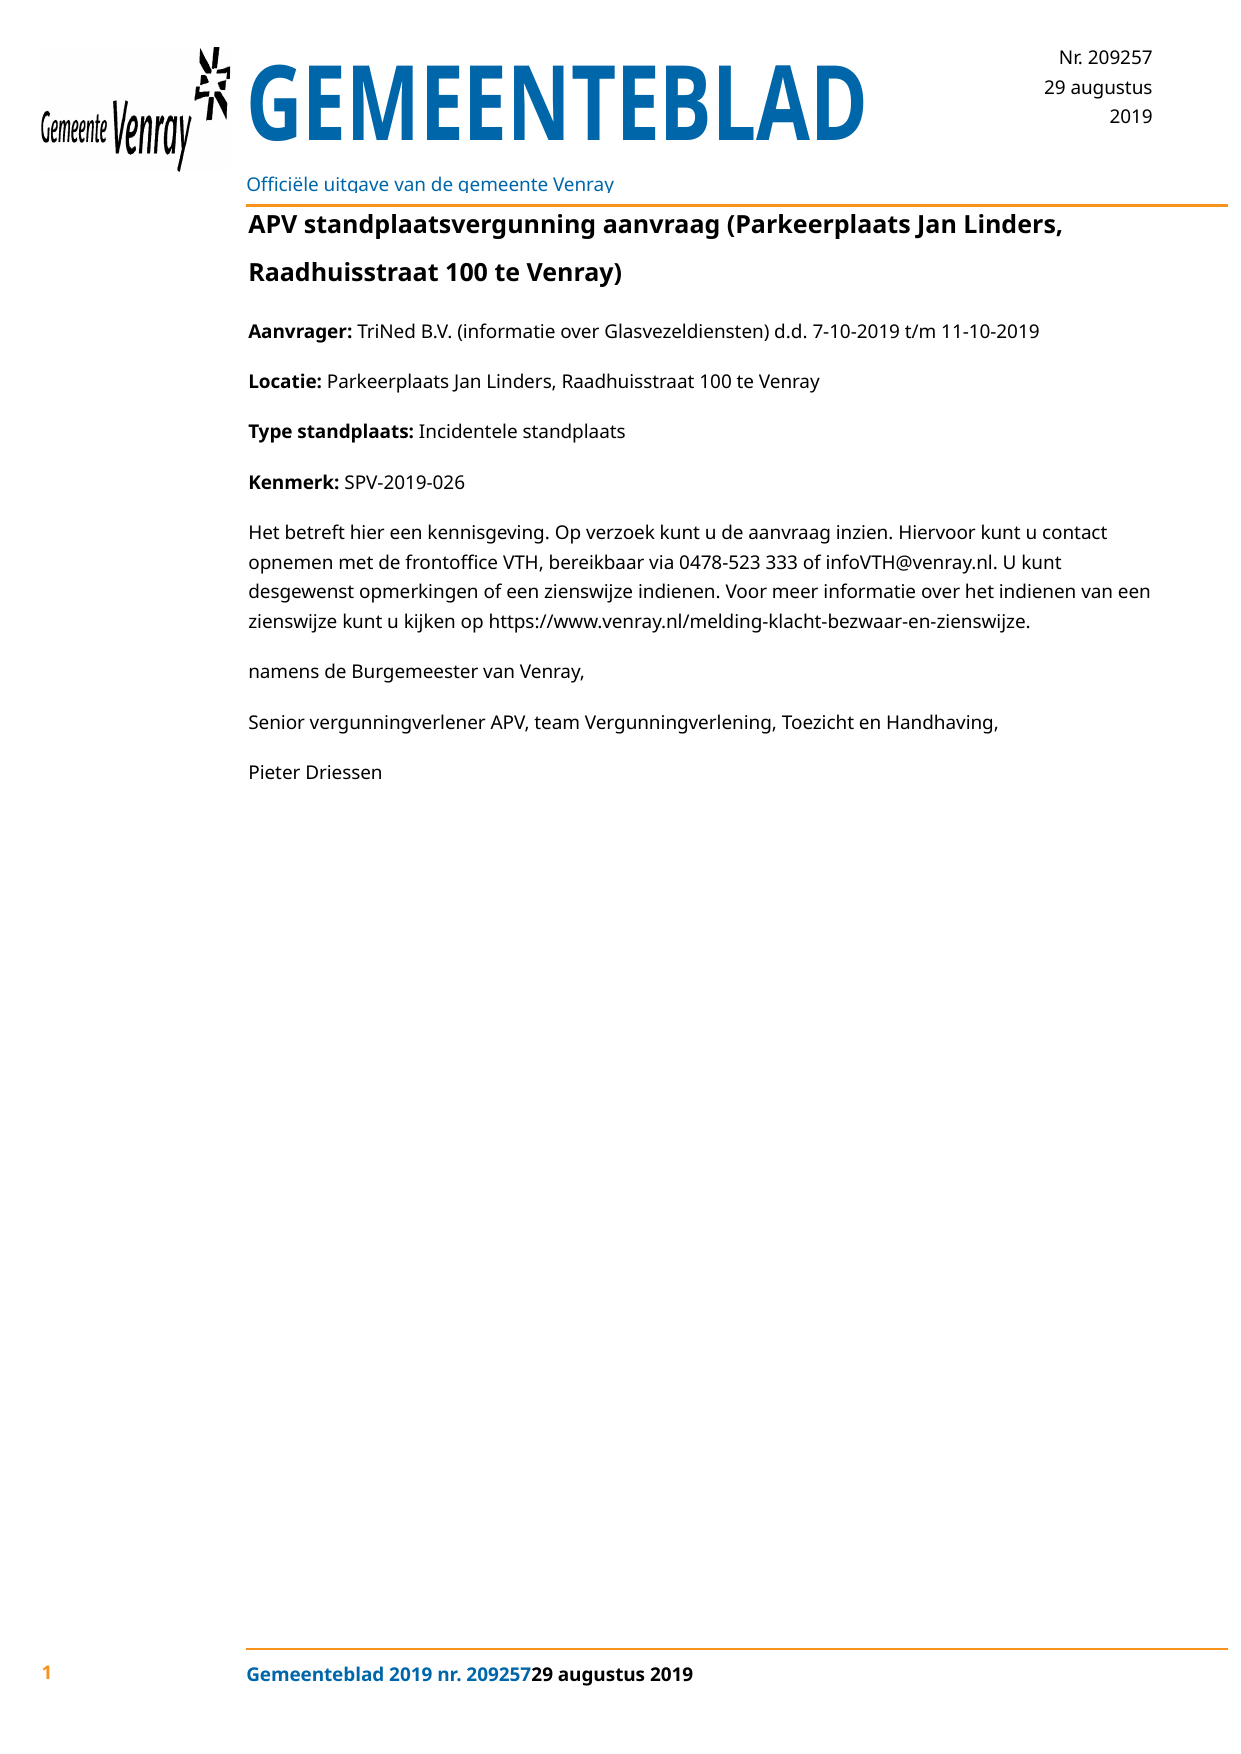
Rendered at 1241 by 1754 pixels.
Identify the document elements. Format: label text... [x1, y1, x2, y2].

text Kenmerk: SPV-2019-026 [248, 469, 1152, 495]
text Locatie: Parkeerplaats Jan Linders, Raadhuisstraat 100 te Venray [248, 368, 1152, 394]
picture [41, 47, 231, 172]
text Type standplaats: Incidentele standplaats [248, 419, 1152, 444]
text Pieter Driessen [248, 759, 1152, 785]
text APV standplaatsvergunning aanvraag (Parkeerplaats Jan Linders, Raadhuisstraat 100 te Venray) [248, 207, 1152, 288]
text Het betreft hier een kennisgeving. Op verzoek kunt u de aanvraag inzien. Hiervoor kunt u contact opnemen met de frontoffice VTH, bereikbaar via 0478-523 333 of infoVTH@venray.nl. U kunt desgewenst opmerkingen of een zienswijze indienen. Voor meer informatie over het indienen van een zienswijze kunt u kijken op https://www.venray.nl/melding-klacht-bezwaar-en-zienswijze. [248, 519, 1152, 634]
text namens de Burgemeester van Venray, [248, 659, 1152, 684]
text Aanvrager: TriNed B.V. (informatie over Glasvezeldiensten) d.d. 7-10-2019 t/m 11-10-2019 [248, 318, 1152, 344]
text Senior vergunningverlener APV, team Vergunningverlening, Toezicht en Handhaving, [248, 709, 1152, 735]
